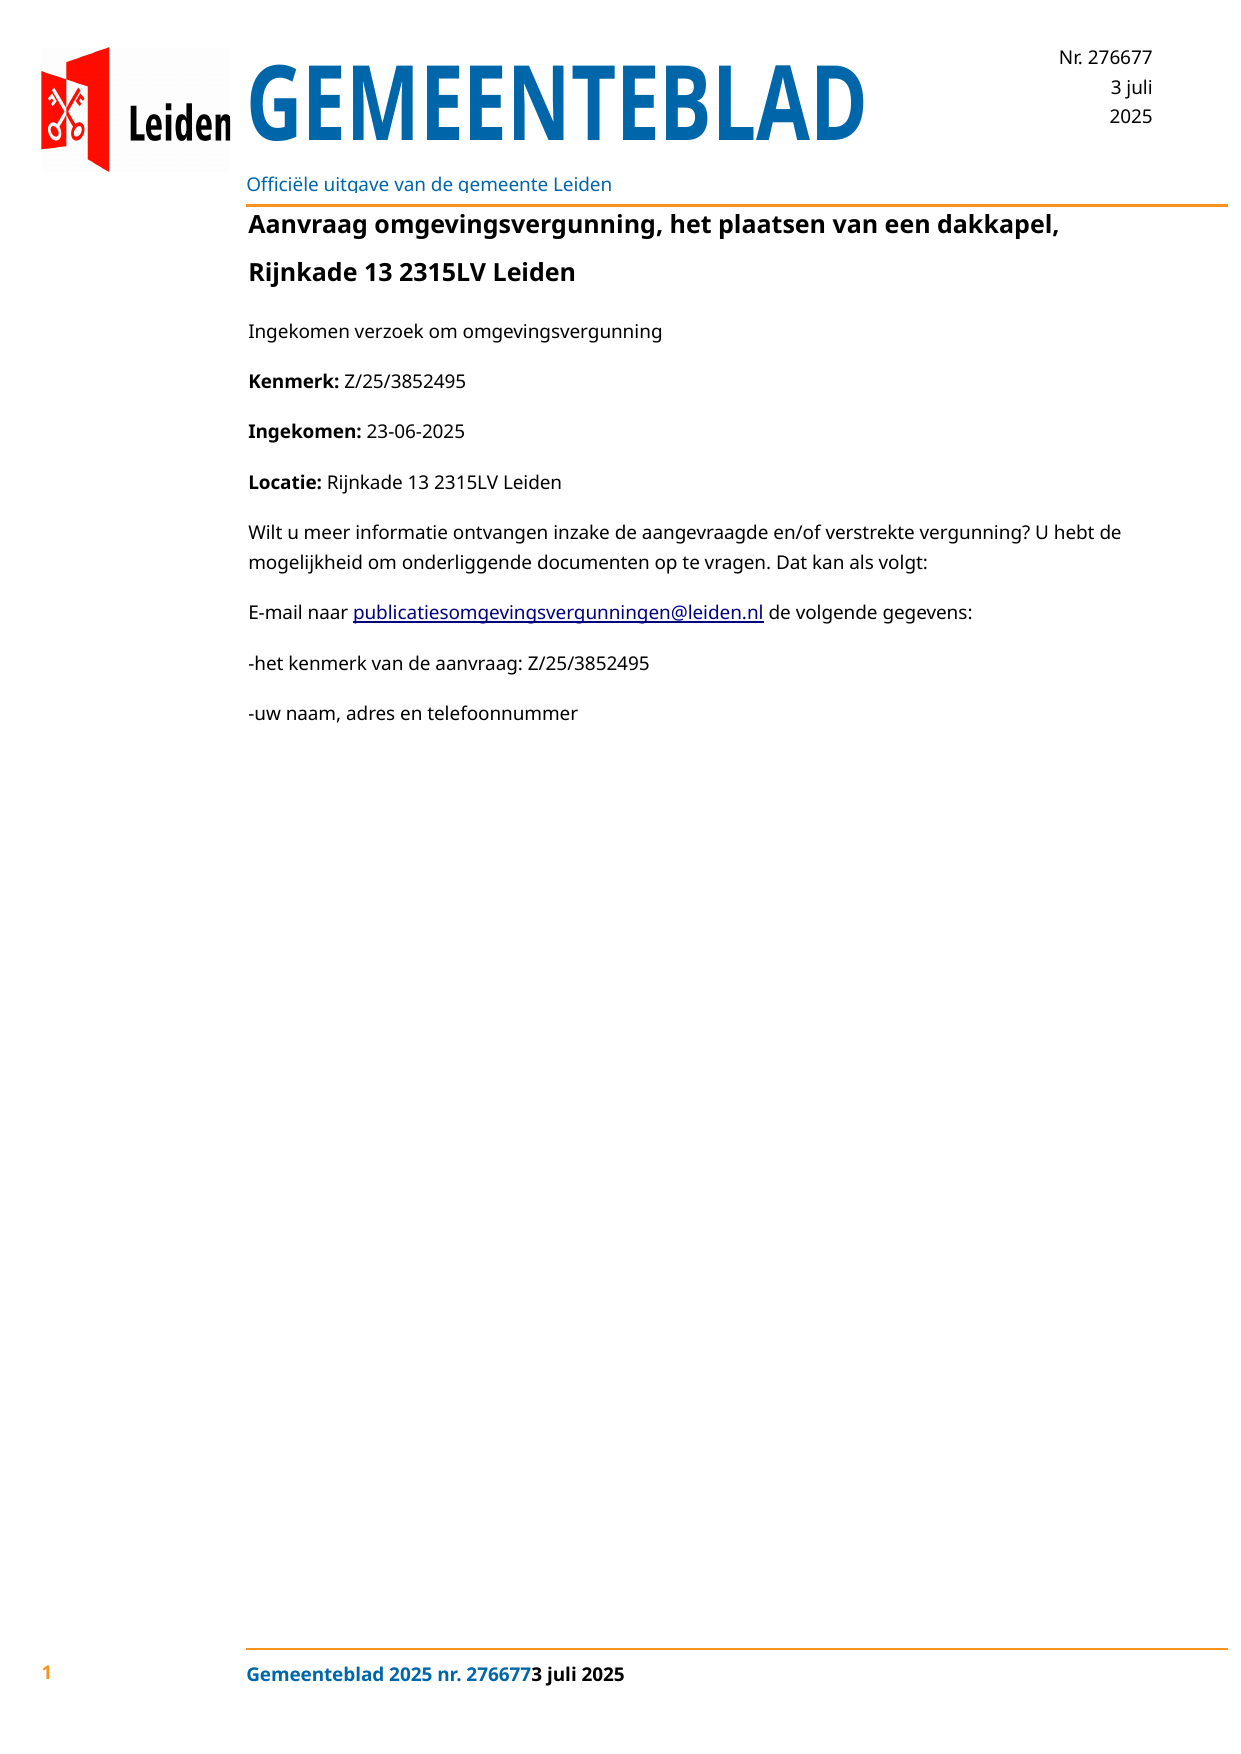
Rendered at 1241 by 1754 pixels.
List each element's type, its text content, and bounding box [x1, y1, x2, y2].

text Locatie: Rijnkade 13 2315LV Leiden [248, 469, 1152, 495]
text Wilt u meer informatie ontvangen inzake de aangevraagde en/of verstrekte vergunning? U hebt de mogelijkheid om onderliggende documenten op te vragen. Dat kan als volgt: [248, 519, 1152, 575]
text E-mail naar publicatiesomgevingsvergunningen@leiden.nl de volgende gegevens: [248, 599, 1152, 625]
text -uw naam, adres en telefoonnummer [248, 700, 1152, 726]
text Kenmerk: Z/25/3852495 [248, 368, 1152, 394]
text Ingekomen: 23-06-2025 [248, 419, 1152, 444]
text Aanvraag omgevingsvergunning, het plaatsen van een dakkapel, Rijnkade 13 2315LV Leiden [248, 207, 1152, 288]
text Ingekomen verzoek om omgevingsvergunning [248, 318, 1152, 344]
text -het kenmerk van de aanvraag: Z/25/3852495 [248, 650, 1152, 676]
picture [41, 47, 231, 172]
